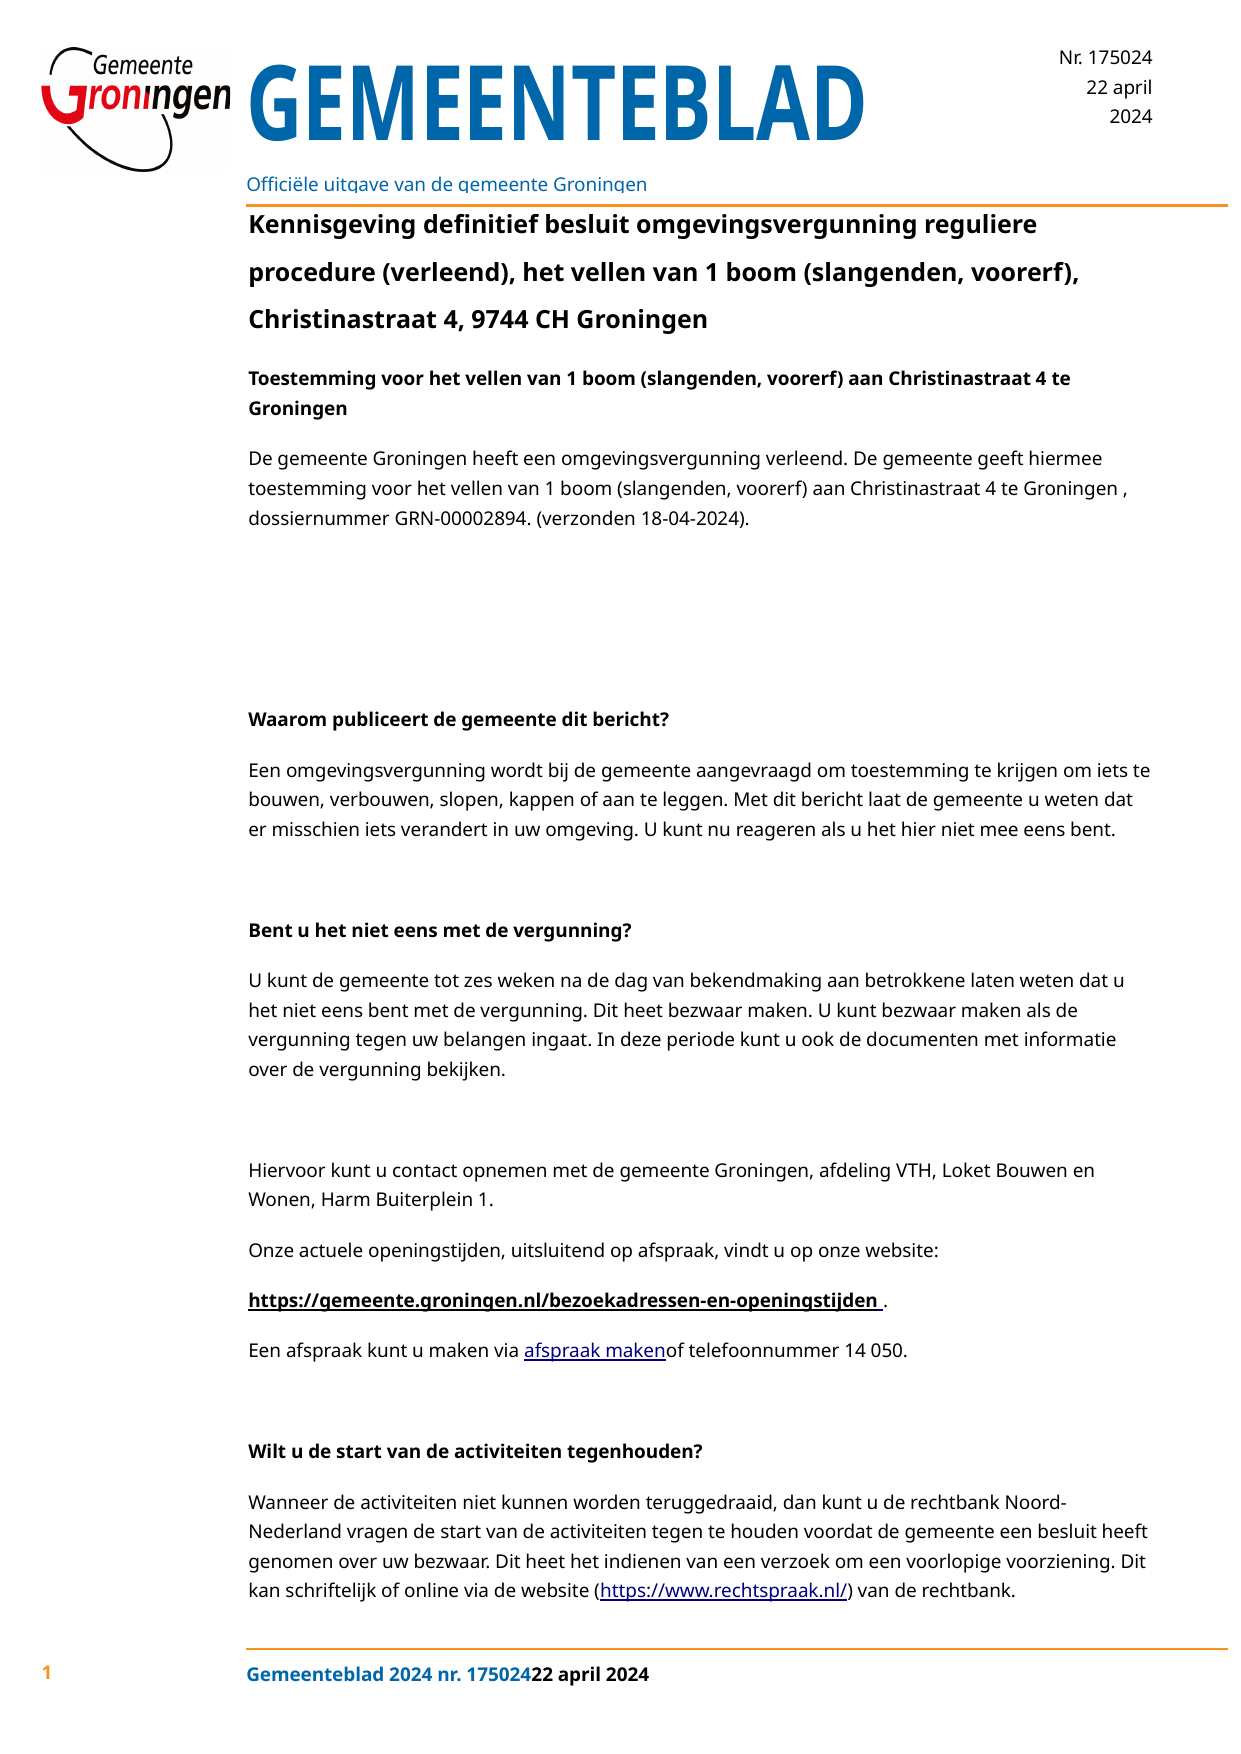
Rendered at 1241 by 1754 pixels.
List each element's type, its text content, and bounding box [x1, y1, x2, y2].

text Wilt u de start van de activiteiten tegenhouden? [248, 1438, 1152, 1464]
picture [41, 47, 231, 172]
text Onze actuele openingstijden, uitsluitend op afspraak, vindt u op onze website: [248, 1237, 1152, 1262]
text https://gemeente.groningen.nl/bezoekadressen-en-openingstijden . [248, 1287, 1152, 1313]
text Een afspraak kunt u maken via afspraak makenof telefoonnummer 14 050. [248, 1338, 1152, 1363]
text Hiervoor kunt u contact opnemen met de gemeente Groningen, afdeling VTH, Loket Bouwen en Wonen, Harm Buiterplein 1. [248, 1157, 1152, 1212]
text U kunt de gemeente tot zes weken na de dag van bekendmaking aan betrokkene laten weten dat u het niet eens bent met de vergunning. Dit heet bezwaar maken. U kunt bezwaar maken als de vergunning tegen uw belangen ingaat. In deze periode kunt u ook de documenten met informatie over de vergunning bekijken. [248, 967, 1152, 1082]
text Waarom publiceert de gemeente dit bericht? [248, 706, 1152, 732]
text Kennisgeving definitief besluit omgevingsvergunning reguliere procedure (verleend), het vellen van 1 boom (slangenden, voorerf), Christinastraat 4, 9744 CH Groningen [248, 207, 1152, 336]
text De gemeente Groningen heeft een omgevingsvergunning verleend. De gemeente geeft hiermee toestemming voor het vellen van 1 boom (slangenden, voorerf) aan Christinastraat 4 te Groningen , dossiernummer GRN-00002894. (verzonden 18-04-2024). [248, 446, 1152, 530]
text Bent u het niet eens met de vergunning? [248, 917, 1152, 942]
text Wanneer de activiteiten niet kunnen worden teruggedraaid, dan kunt u de rechtbank Noord-Nederland vragen de start van de activiteiten tegen te houden voordat de gemeente een besluit heeft genomen over uw bezwaar. Dit heet het indienen van een verzoek om een voorlopige voorziening. Dit kan schriftelijk of online via de website (https://www.rechtspraak.nl/) van de rechtbank. [248, 1489, 1152, 1603]
text Toestemming voor het vellen van 1 boom (slangenden, voorerf) aan Christinastraat 4 te Groningen [248, 366, 1152, 421]
text Een omgevingsvergunning wordt bij de gemeente aangevraagd om toestemming te krijgen om iets te bouwen, verbouwen, slopen, kappen of aan te leggen. Met dit bericht laat de gemeente u weten dat er misschien iets verandert in uw omgeving. U kunt nu reageren als u het hier niet mee eens bent. [248, 757, 1152, 842]
